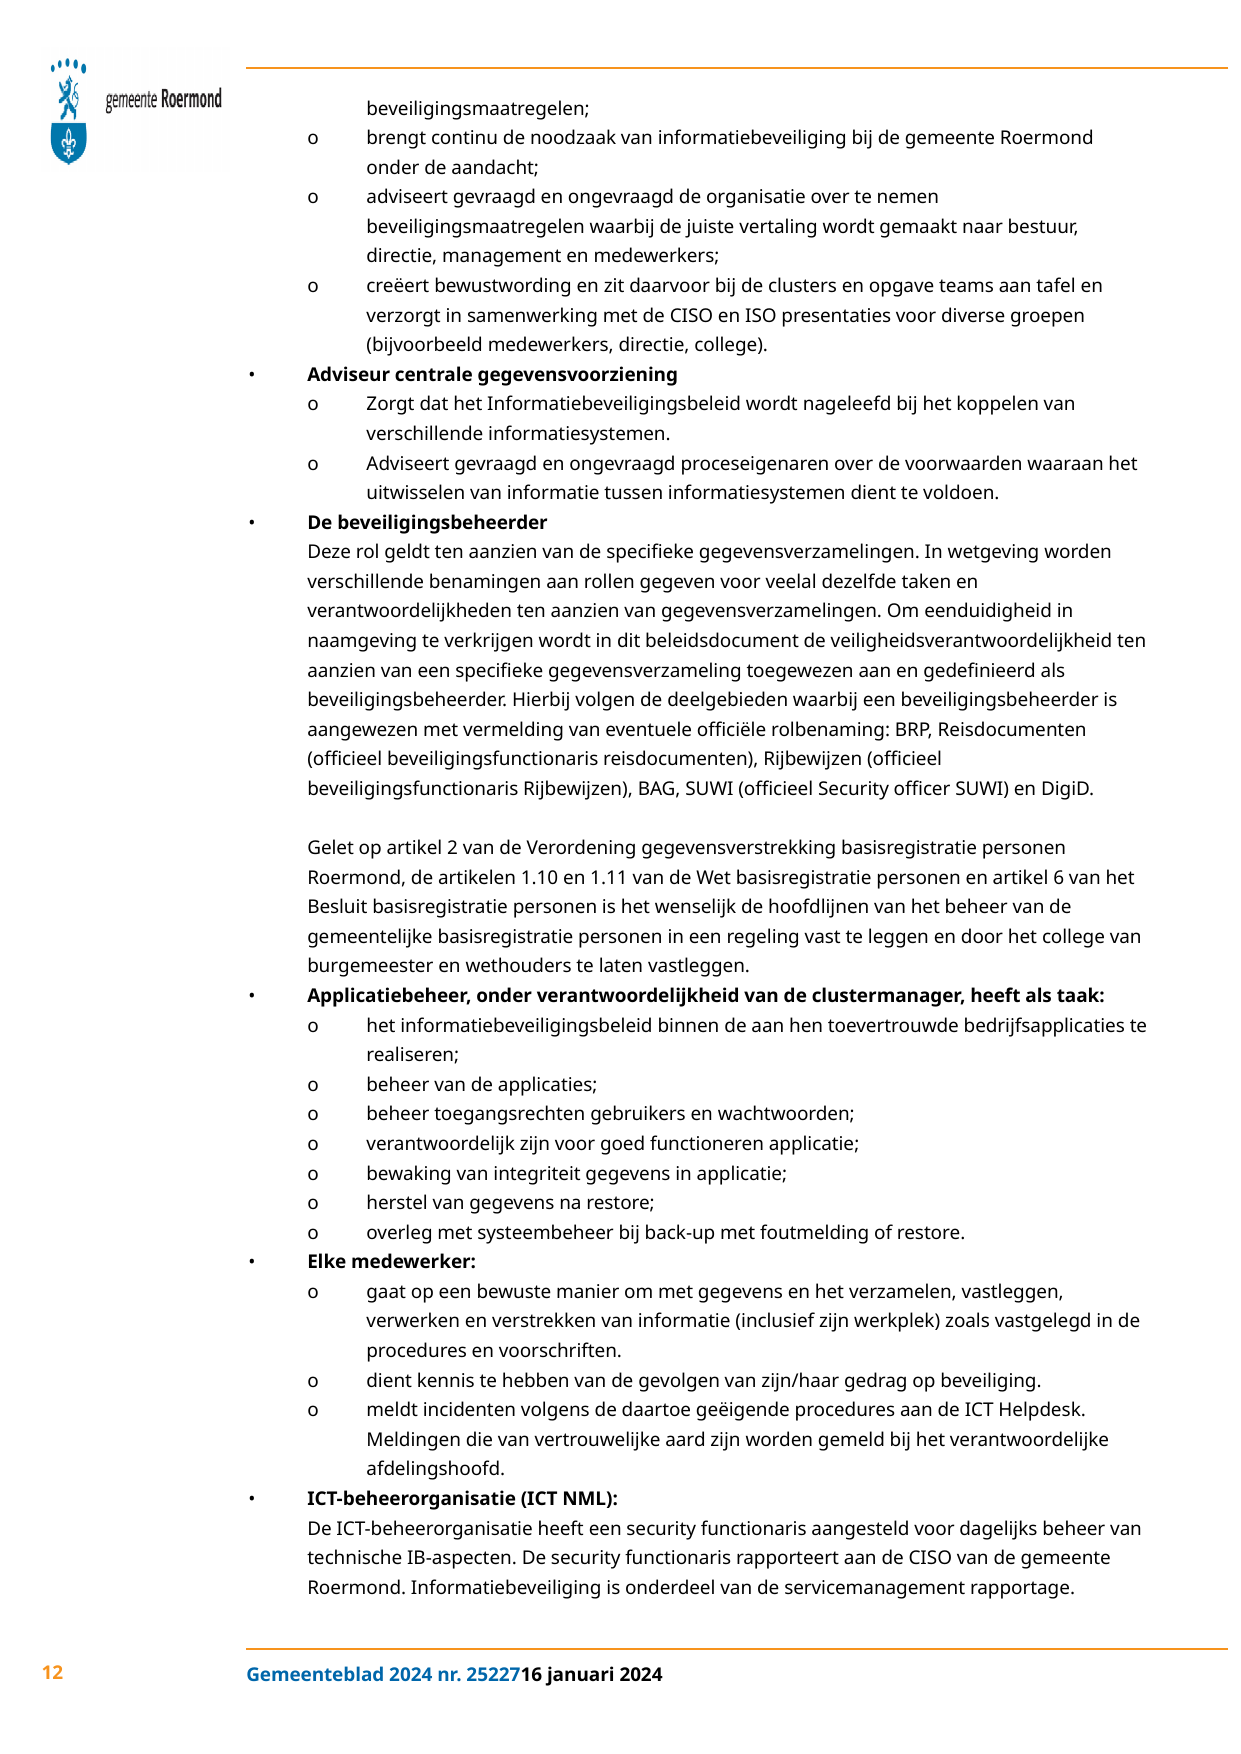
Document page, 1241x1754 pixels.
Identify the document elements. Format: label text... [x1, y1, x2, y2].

list gaat op een bewuste manier om met gegevens en het verzamelen, vastleggen, verwerken en verstrekken van informatie (inclusief zijn werkplek) zoals vastgelegd in de procedures en voorschriften. [307, 1278, 1152, 1363]
list Zorgt dat het Informatiebeveiligingsbeleid wordt nageleefd bij het koppelen van verschillende informatiesystemen. [307, 391, 1152, 446]
list Adviseert gevraagd en ongevraagd proceseigenaren over de voorwaarden waaraan het uitwisselen van informatie tussen informatiesystemen dient te voldoen. [307, 450, 1152, 505]
list meldt incidenten volgens de daartoe geëigende procedures aan de ICT Helpdesk. Meldingen die van vertrouwelijke aard zijn worden gemeld bij het verantwoordelijke afdelingshoofd. [307, 1396, 1152, 1481]
list Deze rol geldt ten aanzien van de specifieke gegevensverzamelingen. In wetgeving worden verschillende benamingen aan rollen gegeven voor veelal dezelfde taken en verantwoordelijkheden ten aanzien van gegevensverzamelingen. Om eenduidigheid in naamgeving te verkrijgen wordt in dit beleidsdocument de veiligheidsverantwoordelijkheid ten aanzien van een specifieke gegevensverzameling toegewezen aan en gedefinieerd als beveiligingsbeheerder. Hierbij volgen de deelgebieden waarbij een beveiligingsbeheerder is aangewezen met vermelding van eventuele officiële rolbenaming: BRP, Reisdocumenten (officieel beveiligingsfunctionaris reisdocumenten), Rijbewijzen (officieel beveiligingsfunctionaris Rijbewijzen), BAG, SUWI (officieel Security officer SUWI) en DigiD. [248, 538, 1152, 801]
list De ICT-beheerorganisatie heeft een security functionaris aangesteld voor dagelijks beheer van technische IB-aspecten. De security functionaris rapporteert aan de CISO van de gemeente Roermond. Informatiebeveiliging is onderdeel van de servicemanagement rapportage. [248, 1515, 1152, 1600]
list ICT-beheerorganisatie (ICT NML): [248, 1485, 1152, 1511]
list beheer van de applicaties; [307, 1071, 1152, 1097]
list Elke medewerker: [248, 1248, 1152, 1274]
list creëert bewustwording en zit daarvoor bij de clusters en opgave teams aan tafel en verzorgt in samenwerking met de CISO en ISO presentaties voor diverse groepen (bijvoorbeeld medewerkers, directie, college). [307, 272, 1152, 357]
list het informatiebeveiligingsbeleid binnen de aan hen toevertrouwde bedrijfsapplicaties te realiseren; [307, 1012, 1152, 1067]
list bewaking van integriteit gegevens in applicatie; [307, 1160, 1152, 1186]
list overleg met systeembeheer bij back-up met foutmelding of restore. [307, 1219, 1152, 1245]
list Adviseur centrale gegevensvoorziening [248, 361, 1152, 387]
picture [41, 47, 231, 172]
list herstel van gegevens na restore; [307, 1189, 1152, 1215]
list adviseert gevraagd en ongevraagd de organisatie over te nemen beveiligingsmaatregelen waarbij de juiste vertaling wordt gemaakt naar bestuur, directie, management en medewerkers; [307, 183, 1152, 268]
list brengt continu de noodzaak van informatiebeveiliging bij de gemeente Roermond onder de aandacht; [307, 124, 1152, 180]
list Gelet op artikel 2 van de Verordening gegevensverstrekking basisregistratie personen Roermond, de artikelen 1.10 en 1.11 van de Wet basisregistratie personen en artikel 6 van het Besluit basisregistratie personen is het wenselijk de hoofdlijnen van het beheer van de gemeentelijke basisregistratie personen in een regeling vast te leggen en door het college van burgemeester en wethouders te laten vastleggen. [248, 834, 1152, 978]
list dient kennis te hebben van de gevolgen van zijn/haar gedrag op beveiliging. [307, 1367, 1152, 1393]
list Applicatiebeheer, onder verantwoordelijkheid van de clustermanager, heeft als taak: [248, 982, 1152, 1008]
list verantwoordelijk zijn voor goed functioneren applicatie; [307, 1130, 1152, 1156]
list beheer toegangsrechten gebruikers en wachtwoorden; [307, 1101, 1152, 1126]
list beveiligingsmaatregelen; [307, 95, 1152, 121]
list De beveiligingsbeheerder [248, 509, 1152, 535]
